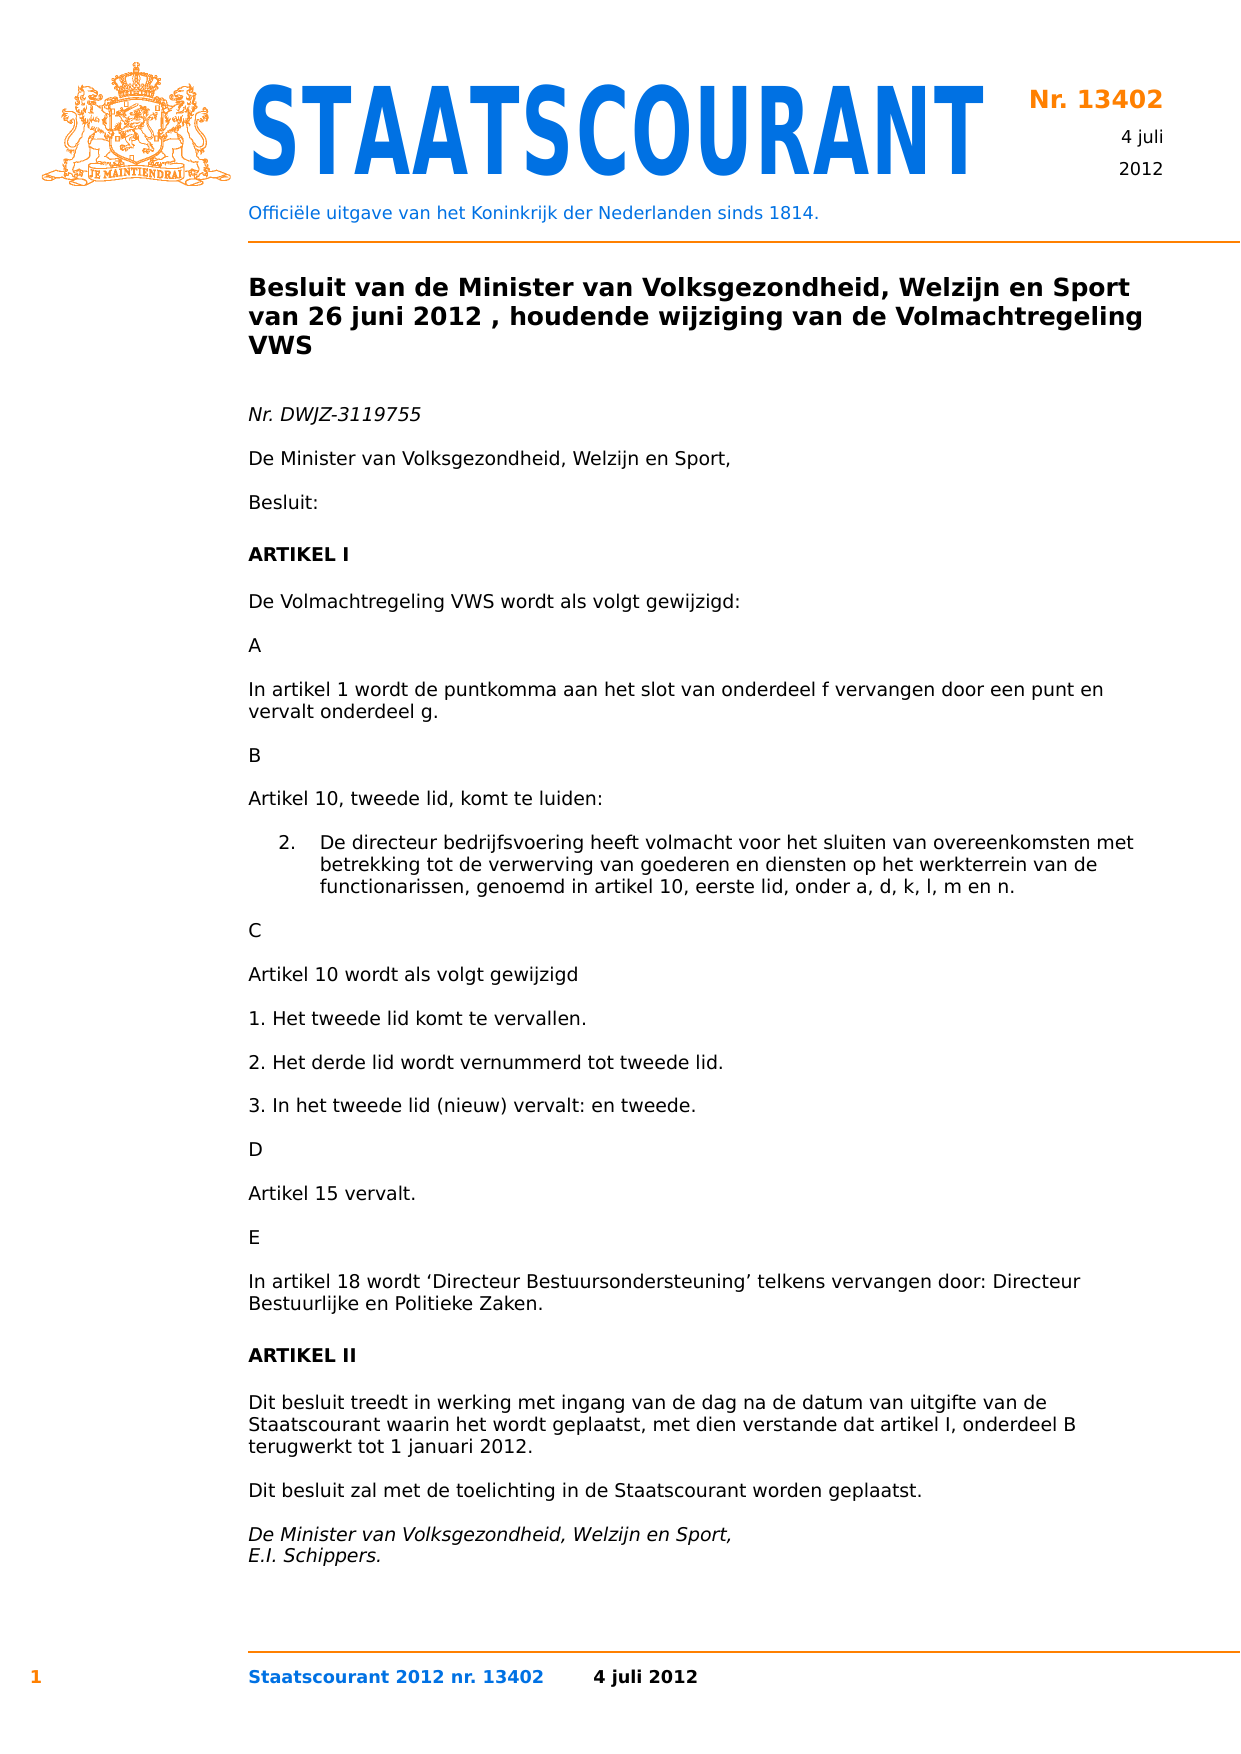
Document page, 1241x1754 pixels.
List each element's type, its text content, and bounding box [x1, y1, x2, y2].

table_cell 4 juli [998, 121, 1240, 153]
text D [248, 1139, 1163, 1161]
table_header [25, 62, 248, 241]
text 2. De directeur bedrijfsvoering heeft volmacht voor het sluiten van overeenkomsten met betrekking tot de verwerving van goederen en diensten op het werkterrein van de functionarissen, genoemd in artikel 10, eerste lid, onder a, d, k, l, m en n. [278, 832, 1163, 898]
text 3. In het tweede lid (nieuw) vervalt: en tweede. [248, 1095, 1163, 1117]
text De Minister van Volksgezondheid, Welzijn en Sport, [248, 448, 1163, 470]
subtitle ARTIKEL II [248, 1345, 1163, 1367]
text B [248, 744, 1163, 766]
picture [41, 62, 231, 186]
text 2. Het derde lid wordt vernummerd tot tweede lid. [248, 1052, 1163, 1073]
table_cell Officiële uitgave van het Koninkrijk der Nederlanden sinds 1814. [248, 203, 1240, 241]
table_cell 2012 [998, 153, 1240, 203]
text C [248, 920, 1163, 942]
text Dit besluit treedt in werking met ingang van de dag na de datum van uitgifte van de Staatscourant waarin het wordt geplaatst, met dien verstande dat artikel I, onderdeel B terugwerkt tot 1 januari 2012. [248, 1392, 1163, 1458]
text Besluit: [248, 492, 1163, 514]
text Artikel 10 wordt als volgt gewijzigd [248, 964, 1163, 986]
text A [248, 635, 1163, 657]
text De Minister van Volksgezondheid, Welzijn en Sport, E.I. Schippers. [248, 1523, 1163, 1567]
text Nr. DWJZ-3119755 [248, 404, 1163, 426]
text 1. Het tweede lid komt te vervallen. [248, 1008, 1163, 1030]
text Artikel 10, tweede lid, komt te luiden: [248, 788, 1163, 810]
text In artikel 18 wordt ‘Directeur Bestuursondersteuning’ telkens vervangen door: Directeur Bestuurlijke en Politieke Zaken. [248, 1271, 1163, 1315]
text Dit besluit zal met de toelichting in de Staatscourant worden geplaatst. [248, 1479, 1163, 1502]
table_header STAATSCOURANT [248, 62, 998, 203]
text In artikel 1 wordt de puntkomma aan het slot van onderdeel f vervangen door een punt en vervalt onderdeel g. [248, 679, 1163, 723]
subtitle Besluit van de Minister van Volksgezondheid, Welzijn en Sport van 26 juni 2012 , houdende wijziging van de Volmachtregeling VWS [248, 273, 1163, 361]
text De Volmachtregeling VWS wordt als volgt gewijzigd: [248, 591, 1163, 613]
text Artikel 15 vervalt. [248, 1183, 1163, 1205]
text E [248, 1227, 1163, 1249]
subtitle ARTIKEL I [248, 544, 1163, 566]
table_header Nr. 13402 [998, 62, 1240, 121]
